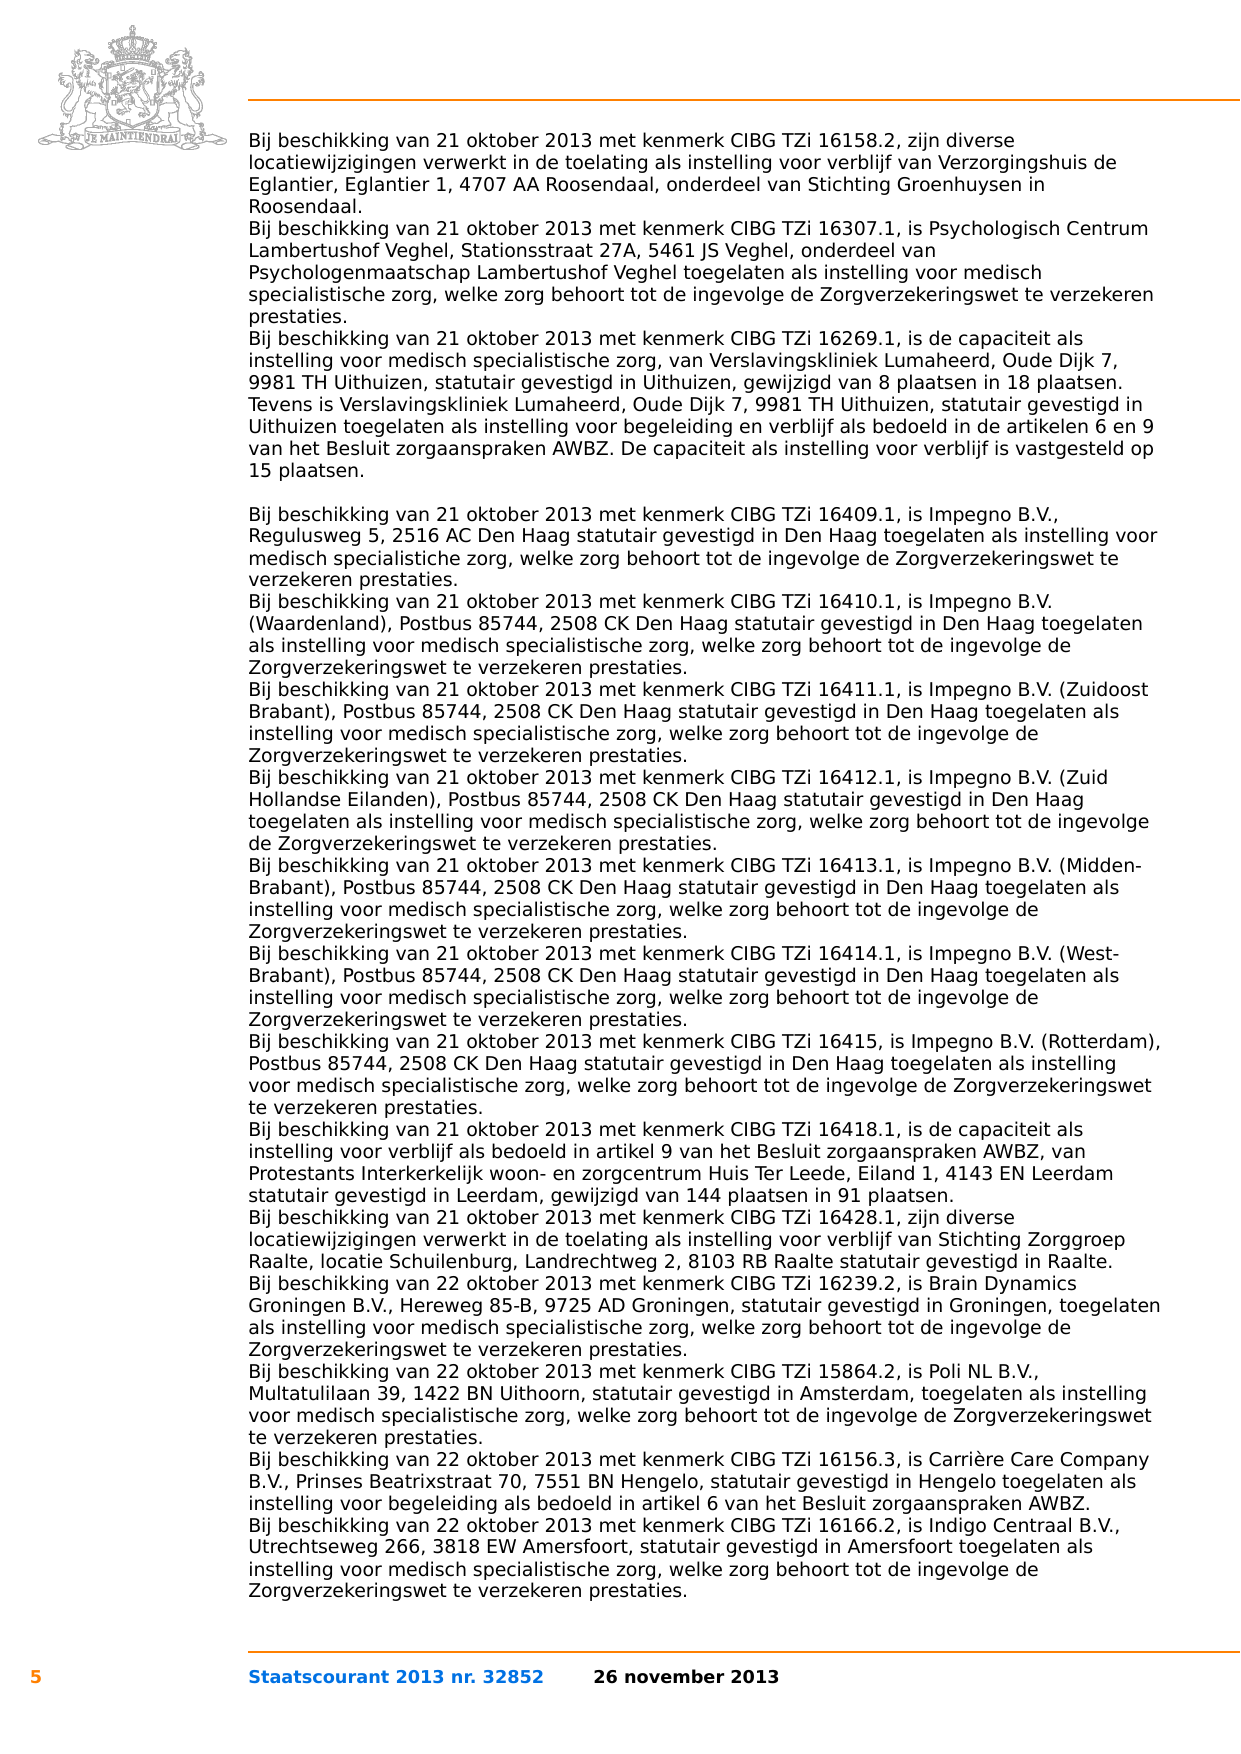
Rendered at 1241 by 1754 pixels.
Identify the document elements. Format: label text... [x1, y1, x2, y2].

text Bij beschikking van 21 oktober 2013 met kenmerk CIBG TZi 16415, is Impegno B.V. (Rotterdam), Postbus 85744, 2508 CK Den Haag statutair gevestigd in Den Haag toegelaten als instelling voor medisch specialistische zorg, welke zorg behoort tot de ingevolge de Zorgverzekeringswet te verzekeren prestaties. [248, 1031, 1163, 1119]
text Bij beschikking van 21 oktober 2013 met kenmerk CIBG TZi 16428.1, zijn diverse locatiewijzigingen verwerkt in de toelating als instelling voor verblijf van Stichting Zorggroep Raalte, locatie Schuilenburg, Landrechtweg 2, 8103 RB Raalte statutair gevestigd in Raalte. [248, 1207, 1163, 1273]
text Bij beschikking van 21 oktober 2013 met kenmerk CIBG TZi 16410.1, is Impegno B.V. (Waardenland), Postbus 85744, 2508 CK Den Haag statutair gevestigd in Den Haag toegelaten als instelling voor medisch specialistische zorg, welke zorg behoort tot de ingevolge de Zorgverzekeringswet te verzekeren prestaties. [248, 591, 1163, 679]
picture [38, 25, 227, 150]
text Bij beschikking van 21 oktober 2013 met kenmerk CIBG TZi 16158.2, zijn diverse locatiewijzigingen verwerkt in de toelating als instelling voor verblijf van Verzorgingshuis de Eglantier, Eglantier 1, 4707 AA Roosendaal, onderdeel van Stichting Groenhuysen in Roosendaal. [248, 130, 1163, 218]
text Bij beschikking van 22 oktober 2013 met kenmerk CIBG TZi 16239.2, is Brain Dynamics Groningen B.V., Hereweg 85-B, 9725 AD Groningen, statutair gevestigd in Groningen, toegelaten als instelling voor medisch specialistische zorg, welke zorg behoort tot de ingevolge de Zorgverzekeringswet te verzekeren prestaties. [248, 1273, 1163, 1361]
text Tevens is Verslavingskliniek Lumaheerd, Oude Dijk 7, 9981 TH Uithuizen, statutair gevestigd in Uithuizen toegelaten als instelling voor begeleiding en verblijf als bedoeld in de artikelen 6 en 9 van het Besluit zorgaanspraken AWBZ. De capaciteit als instelling voor verblijf is vastgesteld op 15 plaatsen. [248, 394, 1163, 482]
text Bij beschikking van 21 oktober 2013 met kenmerk CIBG TZi 16409.1, is Impegno B.V., Regulusweg 5, 2516 AC Den Haag statutair gevestigd in Den Haag toegelaten als instelling voor medisch specialistiche zorg, welke zorg behoort tot de ingevolge de Zorgverzekeringswet te verzekeren prestaties. [248, 503, 1163, 591]
text Bij beschikking van 21 oktober 2013 met kenmerk CIBG TZi 16307.1, is Psychologisch Centrum Lambertushof Veghel, Stationsstraat 27A, 5461 JS Veghel, onderdeel van Psychologenmaatschap Lambertushof Veghel toegelaten als instelling voor medisch specialistische zorg, welke zorg behoort tot de ingevolge de Zorgverzekeringswet te verzekeren prestaties. [248, 218, 1163, 328]
text Bij beschikking van 21 oktober 2013 met kenmerk CIBG TZi 16269.1, is de capaciteit als instelling voor medisch specialistische zorg, van Verslavingskliniek Lumaheerd, Oude Dijk 7, 9981 TH Uithuizen, statutair gevestigd in Uithuizen, gewijzigd van 8 plaatsen in 18 plaatsen. [248, 328, 1163, 394]
text Bij beschikking van 21 oktober 2013 met kenmerk CIBG TZi 16413.1, is Impegno B.V. (Midden-Brabant), Postbus 85744, 2508 CK Den Haag statutair gevestigd in Den Haag toegelaten als instelling voor medisch specialistische zorg, welke zorg behoort tot de ingevolge de Zorgverzekeringswet te verzekeren prestaties. [248, 855, 1163, 943]
text Bij beschikking van 21 oktober 2013 met kenmerk CIBG TZi 16418.1, is de capaciteit als instelling voor verblijf als bedoeld in artikel 9 van het Besluit zorgaanspraken AWBZ, van Protestants Interkerkelijk woon- en zorgcentrum Huis Ter Leede, Eiland 1, 4143 EN Leerdam statutair gevestigd in Leerdam, gewijzigd van 144 plaatsen in 91 plaatsen. [248, 1119, 1163, 1207]
text Bij beschikking van 22 oktober 2013 met kenmerk CIBG TZi 16156.3, is Carrière Care Company B.V., Prinses Beatrixstraat 70, 7551 BN Hengelo, statutair gevestigd in Hengelo toegelaten als instelling voor begeleiding als bedoeld in artikel 6 van het Besluit zorgaanspraken AWBZ. [248, 1448, 1163, 1514]
text Bij beschikking van 21 oktober 2013 met kenmerk CIBG TZi 16412.1, is Impegno B.V. (Zuid Hollandse Eilanden), Postbus 85744, 2508 CK Den Haag statutair gevestigd in Den Haag toegelaten als instelling voor medisch specialistische zorg, welke zorg behoort tot de ingevolge de Zorgverzekeringswet te verzekeren prestaties. [248, 767, 1163, 855]
text Bij beschikking van 22 oktober 2013 met kenmerk CIBG TZi 16166.2, is Indigo Centraal B.V., Utrechtseweg 266, 3818 EW Amersfoort, statutair gevestigd in Amersfoort toegelaten als instelling voor medisch specialistische zorg, welke zorg behoort tot de ingevolge de Zorgverzekeringswet te verzekeren prestaties. [248, 1514, 1163, 1602]
text Bij beschikking van 21 oktober 2013 met kenmerk CIBG TZi 16414.1, is Impegno B.V. (West-Brabant), Postbus 85744, 2508 CK Den Haag statutair gevestigd in Den Haag toegelaten als instelling voor medisch specialistische zorg, welke zorg behoort tot de ingevolge de Zorgverzekeringswet te verzekeren prestaties. [248, 943, 1163, 1031]
text Bij beschikking van 21 oktober 2013 met kenmerk CIBG TZi 16411.1, is Impegno B.V. (Zuidoost Brabant), Postbus 85744, 2508 CK Den Haag statutair gevestigd in Den Haag toegelaten als instelling voor medisch specialistische zorg, welke zorg behoort tot de ingevolge de Zorgverzekeringswet te verzekeren prestaties. [248, 679, 1163, 767]
text Bij beschikking van 22 oktober 2013 met kenmerk CIBG TZi 15864.2, is Poli NL B.V., Multatulilaan 39, 1422 BN Uithoorn, statutair gevestigd in Amsterdam, toegelaten als instelling voor medisch specialistische zorg, welke zorg behoort tot de ingevolge de Zorgverzekeringswet te verzekeren prestaties. [248, 1361, 1163, 1448]
